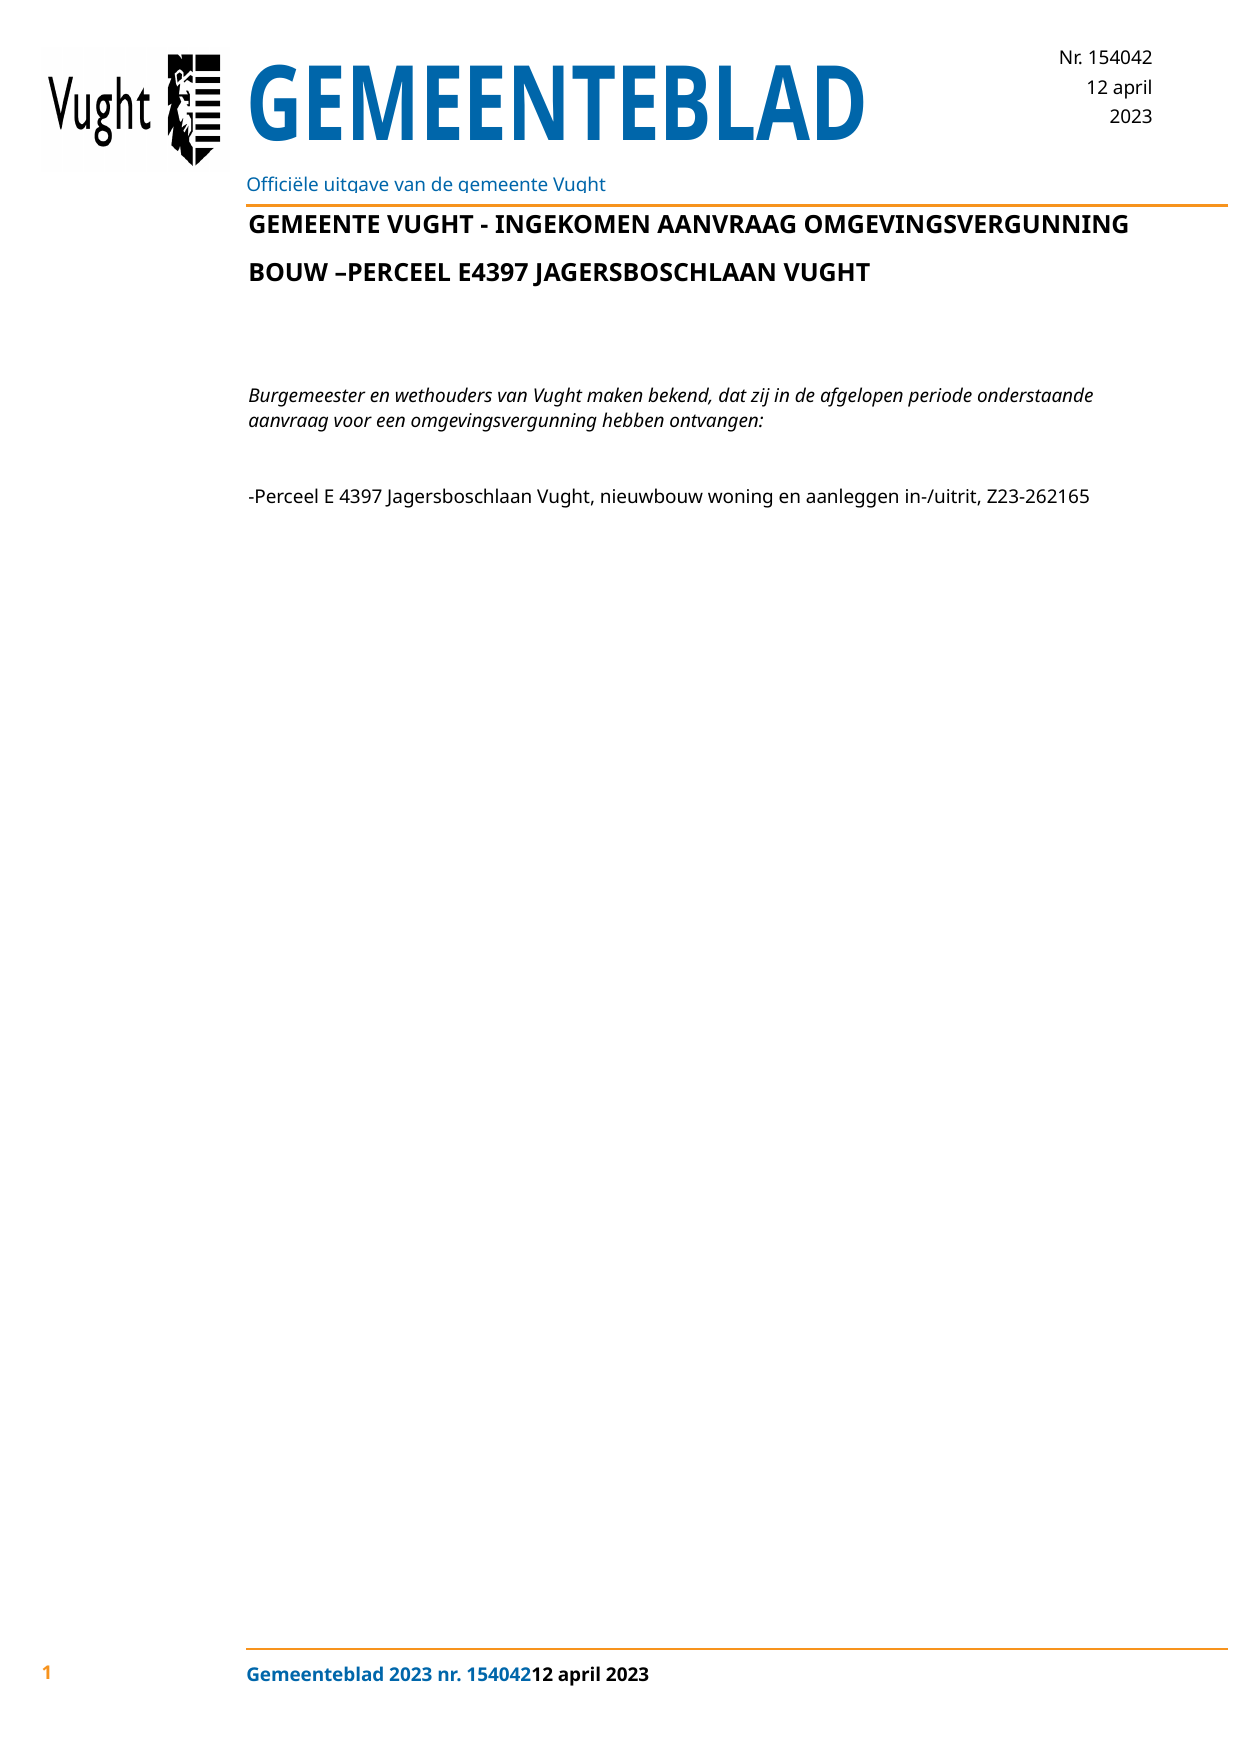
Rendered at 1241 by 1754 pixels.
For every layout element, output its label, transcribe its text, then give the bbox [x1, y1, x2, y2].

text -Perceel E 4397 Jagersboschlaan Vught, nieuwbouw woning en aanleggen in-/uitrit, Z23-262165 [248, 484, 1152, 509]
text GEMEENTE VUGHT - INGEKOMEN AANVRAAG OMGEVINGSVERGUNNING BOUW –PERCEEL E4397 JAGERSBOSCHLAAN VUGHT [248, 207, 1152, 288]
picture [41, 47, 231, 172]
text Burgemeester en wethouders van Vught maken bekend, dat zij in de afgelopen periode onderstaande aanvraag voor een omgevingsvergunning hebben ontvangen: [248, 382, 1152, 433]
